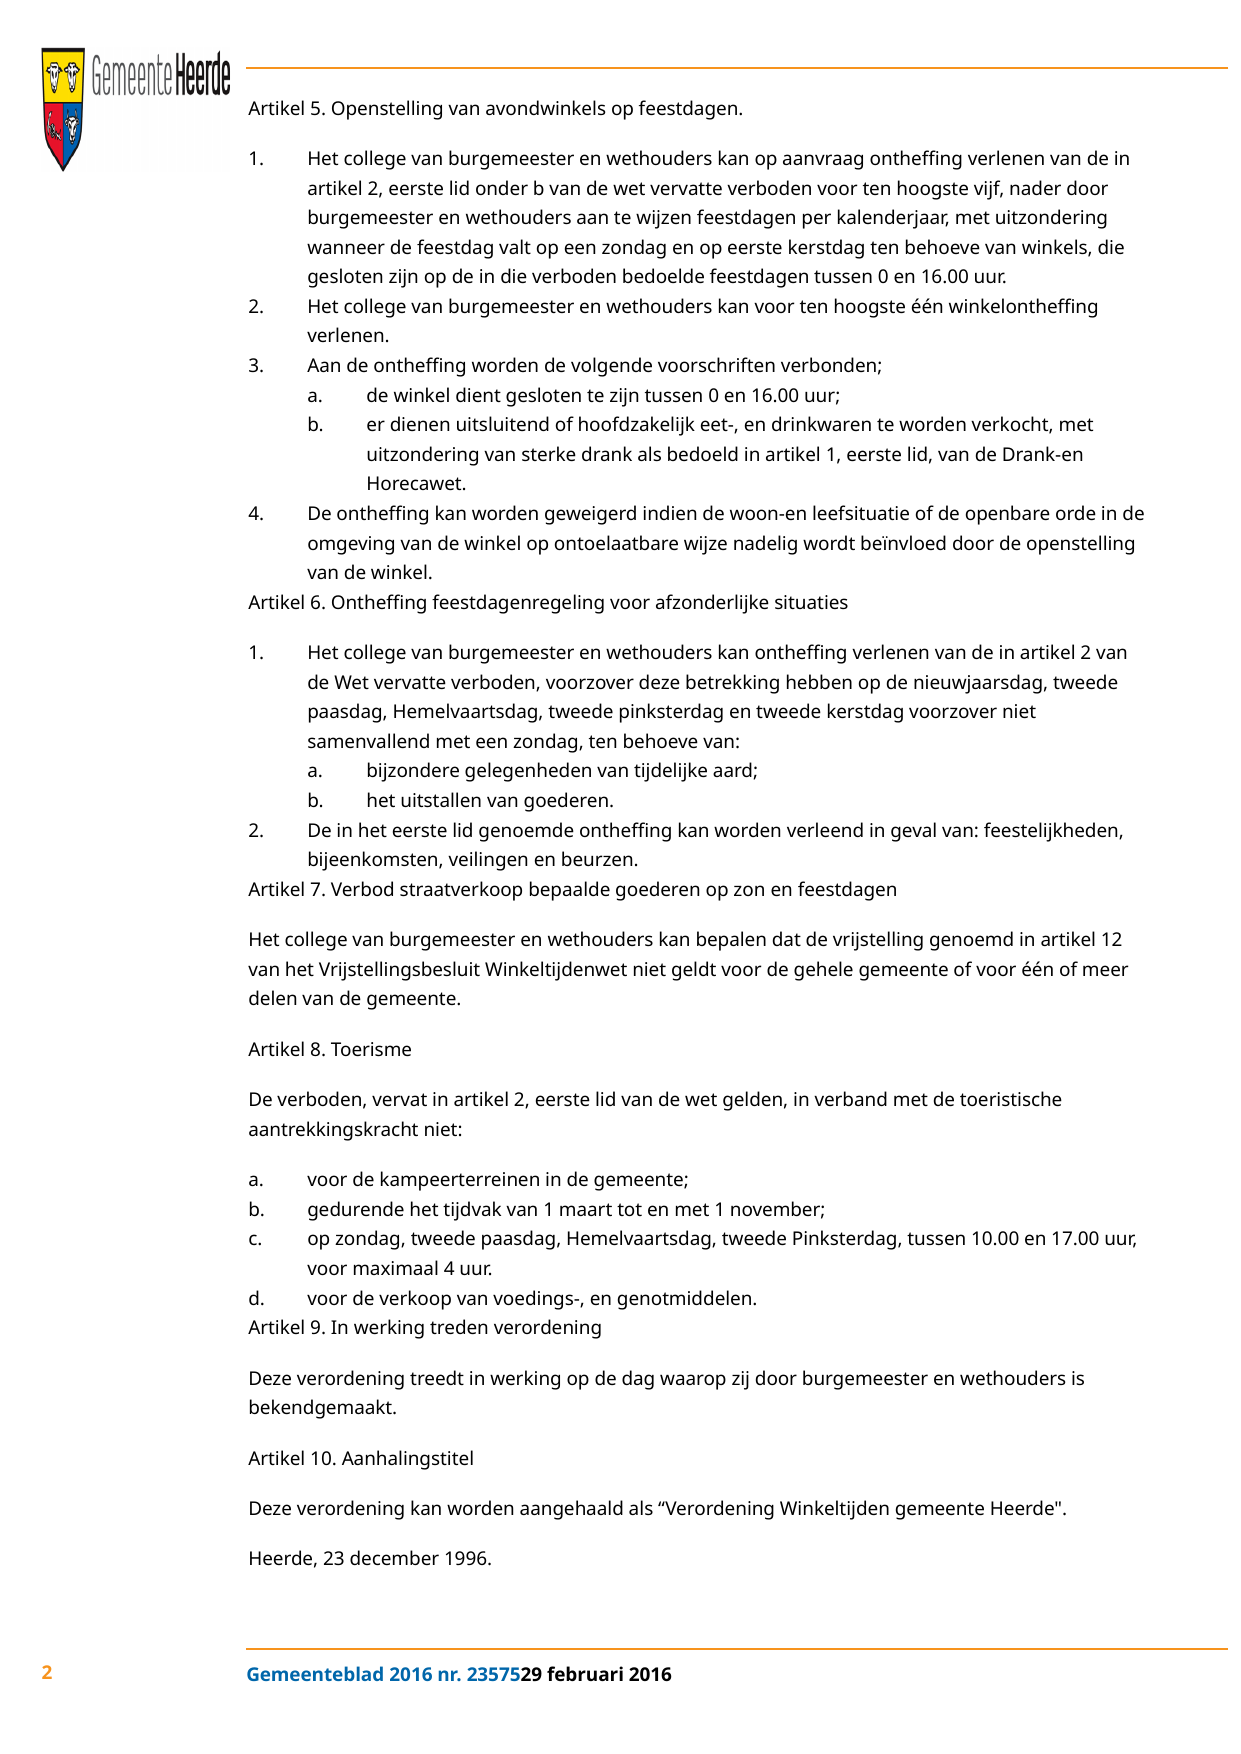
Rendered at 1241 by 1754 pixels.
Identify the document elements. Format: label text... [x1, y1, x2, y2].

list Het college van burgemeester en wethouders kan ontheffing verlenen van de in artikel 2 van de Wet vervatte verboden, voorzover deze betrekking hebben op de nieuwjaarsdag, tweede paasdag, Hemelvaartsdag, tweede pinksterdag en tweede kerstdag voorzover niet samenvallend met een zondag, ten behoeve van: [248, 639, 1152, 754]
text Artikel 5. Openstelling van avondwinkels op feestdagen. [248, 95, 1152, 121]
list de winkel dient gesloten te zijn tussen 0 en 16.00 uur; [307, 382, 1152, 408]
text Artikel 9. In werking treden verordening [248, 1314, 1152, 1340]
text Heerde, 23 december 1996. [248, 1546, 1152, 1571]
list De in het eerste lid genoemde ontheffing kan worden verleend in geval van: feestelijkheden, bijeenkomsten, veilingen en beurzen. [248, 817, 1152, 872]
list Het college van burgemeester en wethouders kan op aanvraag ontheffing verlenen van de in artikel 2, eerste lid onder b van de wet vervatte verboden voor ten hoogste vijf, nader door burgemeester en wethouders aan te wijzen feestdagen per kalenderjaar, met uitzondering wanneer de feestdag valt op een zondag en op eerste kerstdag ten behoeve van winkels, die gesloten zijn op de in die verboden bedoelde feestdagen tussen 0 en 16.00 uur. [248, 145, 1152, 289]
list Aan de ontheffing worden de volgende voorschriften verbonden; [248, 352, 1152, 378]
text Deze verordening treedt in werking op de dag waarop zij door burgemeester en wethouders is bekendgemaakt. [248, 1365, 1152, 1420]
text Artikel 7. Verbod straatverkoop bepaalde goederen op zon­ en feestdagen [248, 876, 1152, 902]
list gedurende het tijdvak van 1 maart tot en met 1 november; [248, 1196, 1152, 1222]
picture [41, 47, 231, 172]
text Artikel 6. Ontheffing feestdagenregeling voor afzonderlijke situaties [248, 589, 1152, 615]
text De verboden, vervat in artikel 2, eerste lid van de wet gelden, in verband met de toeristische aantrekkingskracht niet: [248, 1086, 1152, 1142]
list voor de kampeerterreinen in de gemeente; [248, 1166, 1152, 1192]
text Deze verordening kan worden aangehaald als “Verordening Winkeltijden gemeente Heerde". [248, 1495, 1152, 1521]
list op zondag, tweede paasdag, Hemelvaartsdag, tweede Pinksterdag, tussen 10.00 en 17.00 uur, voor maximaal 4 uur. [248, 1226, 1152, 1281]
text Het college van burgemeester en wethouders kan bepalen dat de vrijstelling genoemd in artikel 12 van het Vrijstellingsbesluit Winkeltijdenwet niet geldt voor de gehele gemeente of voor één of meer delen van de gemeente. [248, 926, 1152, 1011]
text Artikel 8. Toerisme [248, 1036, 1152, 1062]
list voor de verkoop van voedings-, en genotmiddelen. [248, 1285, 1152, 1311]
list De ontheffing kan worden geweigerd indien de woon-en leefsituatie of de openbare orde in de omgeving van de winkel op ontoelaatbare wijze nadelig wordt beïnvloed door de openstelling van de winkel. [248, 500, 1152, 585]
text Artikel 10. Aanhalingstitel [248, 1445, 1152, 1471]
list bijzondere gelegenheden van tijdelijke aard; [307, 758, 1152, 783]
list Het college van burgemeester en wethouders kan voor ten hoogste één winkelontheffing verlenen. [248, 293, 1152, 348]
list het uitstallen van goederen. [307, 787, 1152, 813]
list er dienen uitsluitend of hoofdzakelijk eet-, en drinkwaren te worden verkocht, met uitzondering van sterke drank als bedoeld in artikel 1, eerste lid, van de Drank-en Horecawet. [307, 411, 1152, 496]
